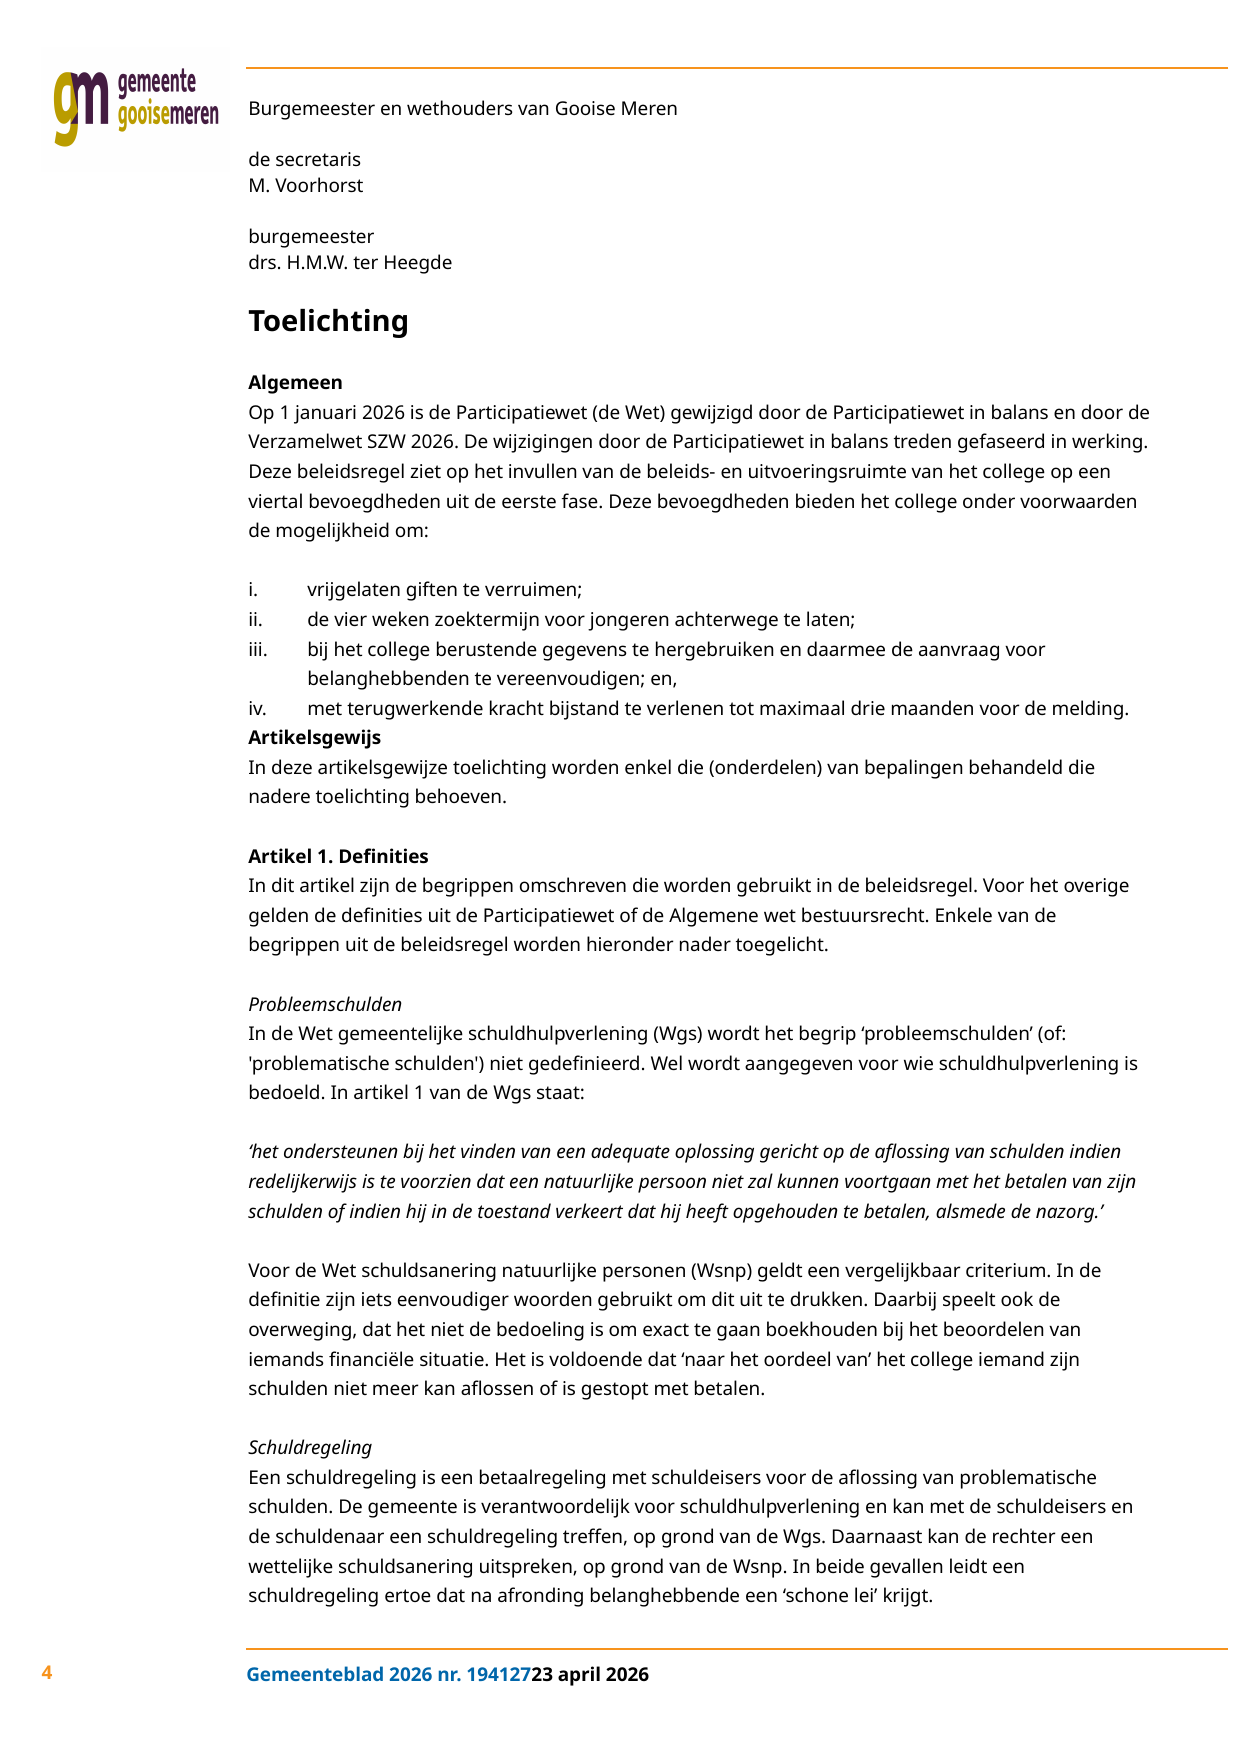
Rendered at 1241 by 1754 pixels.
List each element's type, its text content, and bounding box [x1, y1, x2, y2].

text In de Wet gemeentelijke schuldhulpverlening (Wgs) wordt het begrip ‘probleemschulden’ (of: 'problematische schulden') niet gedefinieerd. Wel wordt aangegeven voor wie schuldhulpverlening is bedoeld. In artikel 1 van de Wgs staat: [248, 1020, 1152, 1105]
text Schuldregeling [248, 1434, 1152, 1460]
text Een schuldregeling is een betaalregeling met schuldeisers voor de aflossing van problematische schulden. De gemeente is verantwoordelijk voor schuldhulpverlening en kan met de schuldeisers en de schuldenaar een schuldregeling treffen, op grond van de Wgs. Daarnaast kan de rechter een wettelijke schuldsanering uitspreken, op grond van de Wsnp. In beide gevallen leidt een schuldregeling ertoe dat na afronding belanghebbende een ‘schone lei’ krijgt. [248, 1464, 1152, 1608]
text Artikel 1. Definities [248, 843, 1152, 868]
text In deze artikelsgewijze toelichting worden enkel die (onderdelen) van bepalingen behandeld die nadere toelichting behoeven. [248, 754, 1152, 809]
list de vier weken zoektermijn voor jongeren achterwege te laten; [248, 606, 1152, 632]
text burgemeester [248, 223, 1152, 249]
list met terugwerkende kracht bijstand te verlenen tot maximaal drie maanden voor de melding. [248, 695, 1152, 721]
text Toelichting [248, 301, 1152, 340]
text Burgemeester en wethouders van Gooise Meren [248, 95, 1152, 121]
text Probleemschulden [248, 991, 1152, 1016]
list bij het college berustende gegevens te hergebruiken en daarmee de aanvraag voor belanghebbenden te vereenvoudigen; en, [248, 636, 1152, 691]
text ‘het ondersteunen bij het vinden van een adequate oplossing gericht op de aflossing van schulden indien redelijkerwijs is te voorzien dat een natuurlijke persoon niet zal kunnen voortgaan met het betalen van zijn schulden of indien hij in de toestand verkeert dat hij heeft opgehouden te betalen, alsmede de nazorg.’ [248, 1139, 1152, 1223]
text Algemeen [248, 369, 1152, 395]
text de secretaris [248, 146, 1152, 172]
text Artikelsgewijs [248, 724, 1152, 750]
text Voor de Wet schuldsanering natuurlijke personen (Wsnp) geldt een vergelijkbaar criterium. In de definitie zijn iets eenvoudiger woorden gebruikt om dit uit te drukken. Daarbij speelt ook de overweging, dat het niet de bedoeling is om exact te gaan boekhouden bij het beoordelen van iemands financiële situatie. Het is voldoende dat ‘naar het oordeel van’ het college iemand zijn schulden niet meer kan aflossen of is gestopt met betalen. [248, 1257, 1152, 1401]
text Op 1 januari 2026 is de Participatiewet (de Wet) gewijzigd door de Participatiewet in balans en door de Verzamelwet SZW 2026. De wijzigingen door de Participatiewet in balans treden gefaseerd in werking. Deze beleidsregel ziet op het invullen van de beleids- en uitvoeringsruimte van het college op een viertal bevoegdheden uit de eerste fase. Deze bevoegdheden bieden het college onder voorwaarden de mogelijkheid om: [248, 399, 1152, 543]
text drs. H.M.W. ter Heegde [248, 249, 1152, 275]
list vrijgelaten giften te verruimen; [248, 577, 1152, 602]
picture [41, 47, 231, 172]
text In dit artikel zijn de begrippen omschreven die worden gebruikt in de beleidsregel. Voor het overige gelden de definities uit de Participatiewet of de Algemene wet bestuursrecht. Enkele van de begrippen uit de beleidsregel worden hieronder nader toegelicht. [248, 872, 1152, 957]
text M. Voorhorst [248, 172, 1152, 198]
